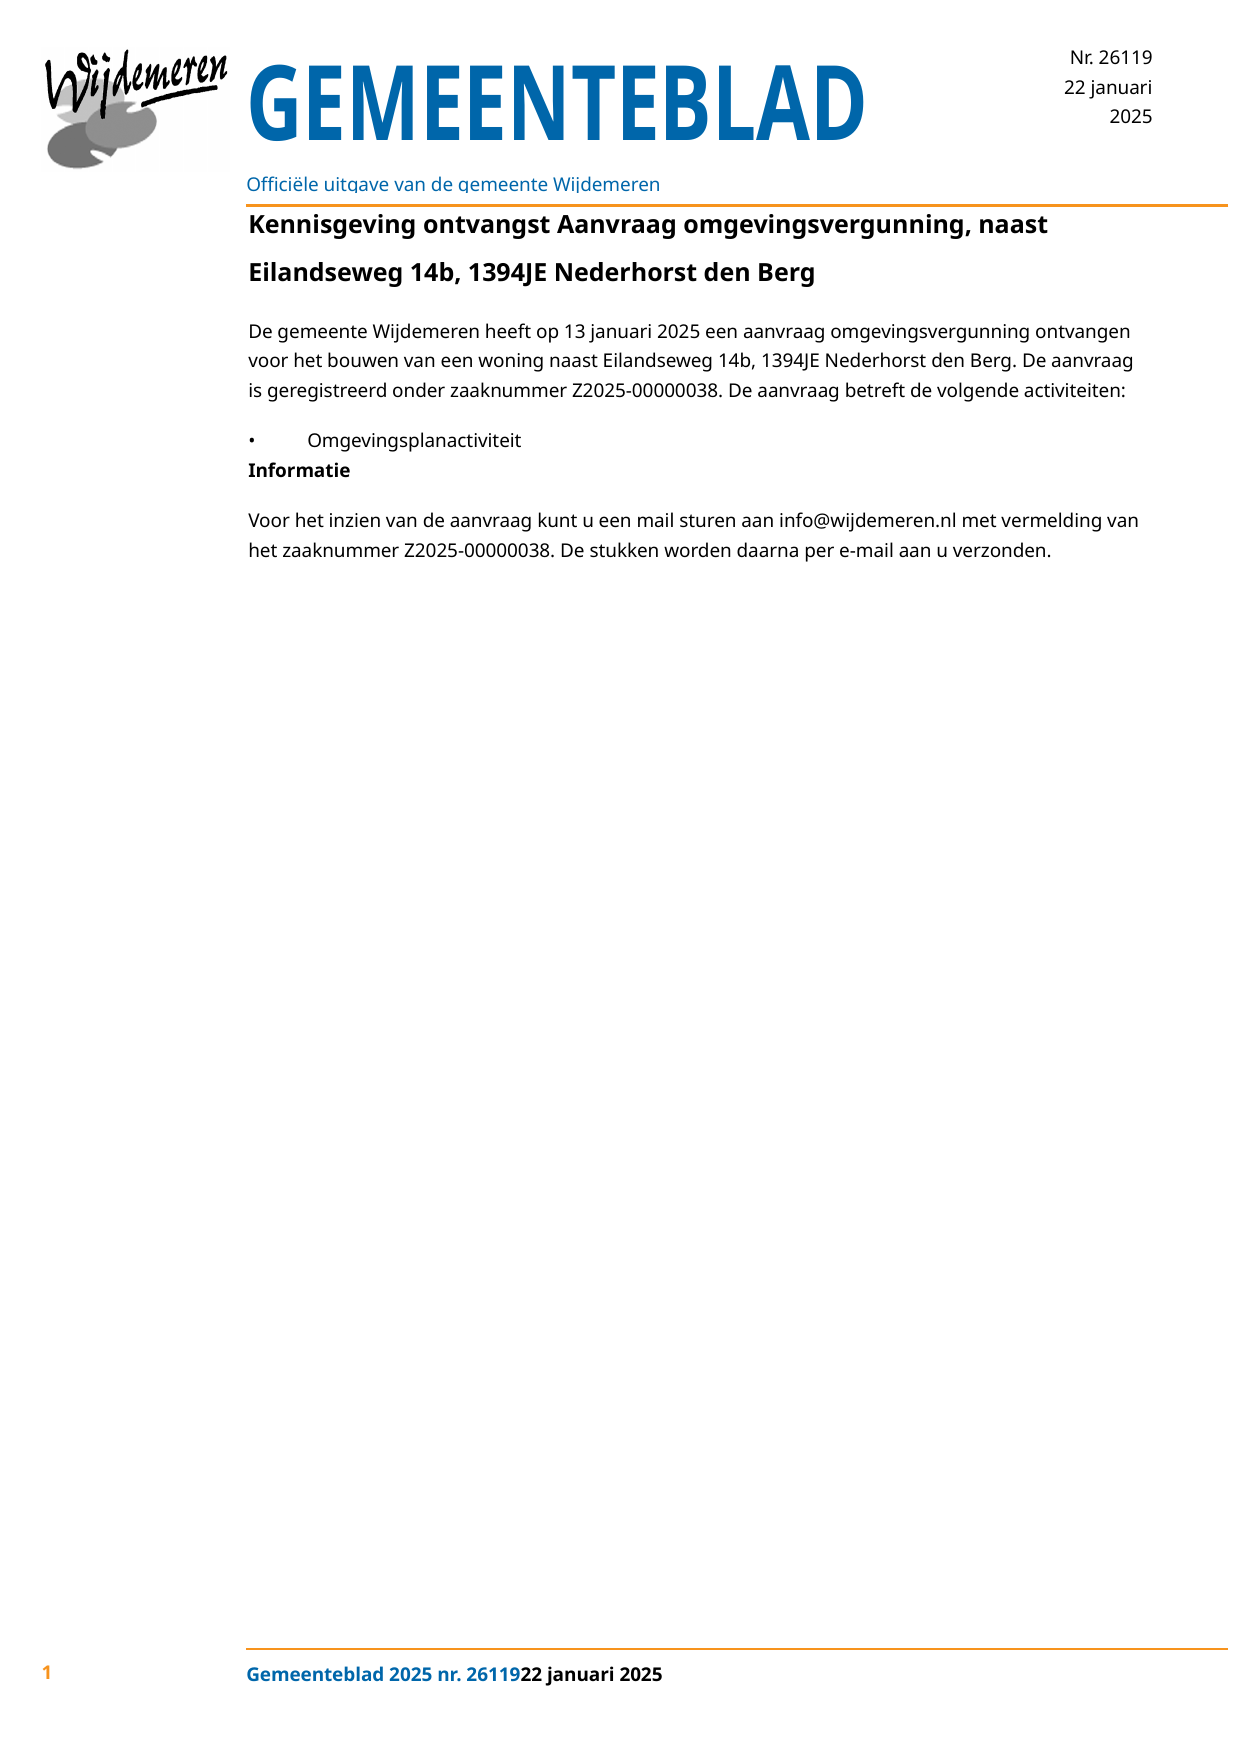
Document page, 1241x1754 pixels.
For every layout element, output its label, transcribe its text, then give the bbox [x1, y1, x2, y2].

list Omgevingsplanactiviteit [248, 427, 1152, 453]
text Kennisgeving ontvangst Aanvraag omgevingsvergunning, naast Eilandseweg 14b, 1394JE Nederhorst den Berg [248, 207, 1152, 288]
text Voor het inzien van de aanvraag kunt u een mail sturen aan info@wijdemeren.nl met vermelding van het zaaknummer Z2025-00000038. De stukken worden daarna per e-mail aan u verzonden. [248, 507, 1152, 563]
text Informatie [248, 457, 1152, 483]
picture [41, 47, 231, 172]
text De gemeente Wijdemeren heeft op 13 januari 2025 een aanvraag omgevingsvergunning ontvangen voor het bouwen van een woning naast Eilandseweg 14b, 1394JE Nederhorst den Berg. De aanvraag is geregistreerd onder zaaknummer Z2025-00000038. De aanvraag betreft de volgende activiteiten: [248, 318, 1152, 403]
